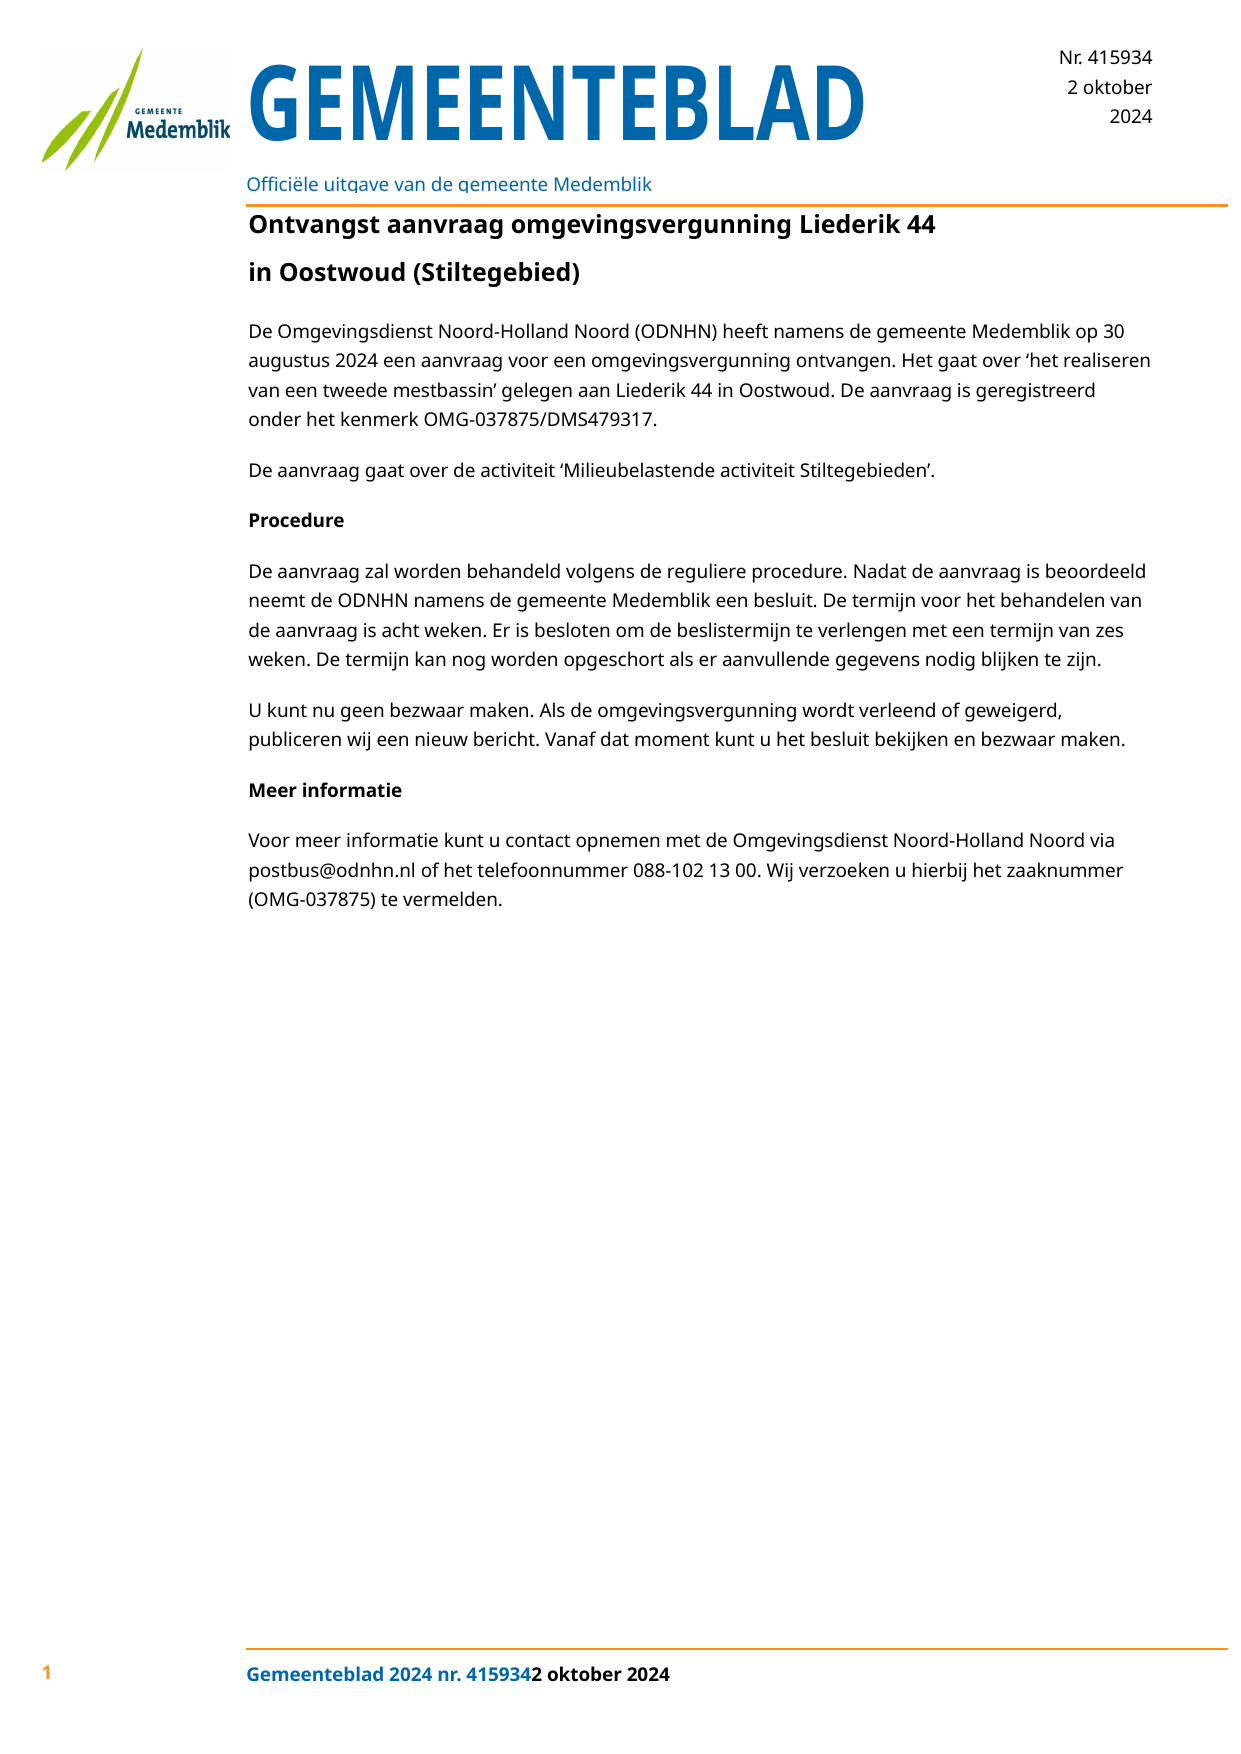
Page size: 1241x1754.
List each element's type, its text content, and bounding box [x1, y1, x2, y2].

picture [41, 47, 231, 172]
text De aanvraag zal worden behandeld volgens de reguliere procedure. Nadat de aanvraag is beoordeeld neemt de ODNHN namens de gemeente Medemblik een besluit. De termijn voor het behandelen van de aanvraag is acht weken. Er is besloten om de beslistermijn te verlengen met een termijn van zes weken. De termijn kan nog worden opgeschort als er aanvullende gegevens nodig blijken te zijn. [248, 558, 1152, 672]
text U kunt nu geen bezwaar maken. Als de omgevingsvergunning wordt verleend of geweigerd, publiceren wij een nieuw bericht. Vanaf dat moment kunt u het besluit bekijken en bezwaar maken. [248, 697, 1152, 752]
text Ontvangst aanvraag omgevingsvergunning Liederik 44 in Oostwoud (Stiltegebied) [248, 207, 1152, 288]
text De Omgevingsdienst Noord-Holland Noord (ODNHN) heeft namens de gemeente Medemblik op 30 augustus 2024 een aanvraag voor een omgevingsvergunning ontvangen. Het gaat over ‘het realiseren van een tweede mestbassin’ gelegen aan Liederik 44 in Oostwoud. De aanvraag is geregistreerd onder het kenmerk OMG-037875/DMS479317. [248, 318, 1152, 432]
text De aanvraag gaat over de activiteit ‘Milieubelastende activiteit Stiltegebieden’. [248, 457, 1152, 483]
text Voor meer informatie kunt u contact opnemen met de Omgevingsdienst Noord-Holland Noord via postbus@odnhn.nl of het telefoonnummer 088-102 13 00. Wij verzoeken u hierbij het zaaknummer (OMG-037875) te vermelden. [248, 827, 1152, 912]
text Meer informatie [248, 777, 1152, 803]
text Procedure [248, 507, 1152, 533]
